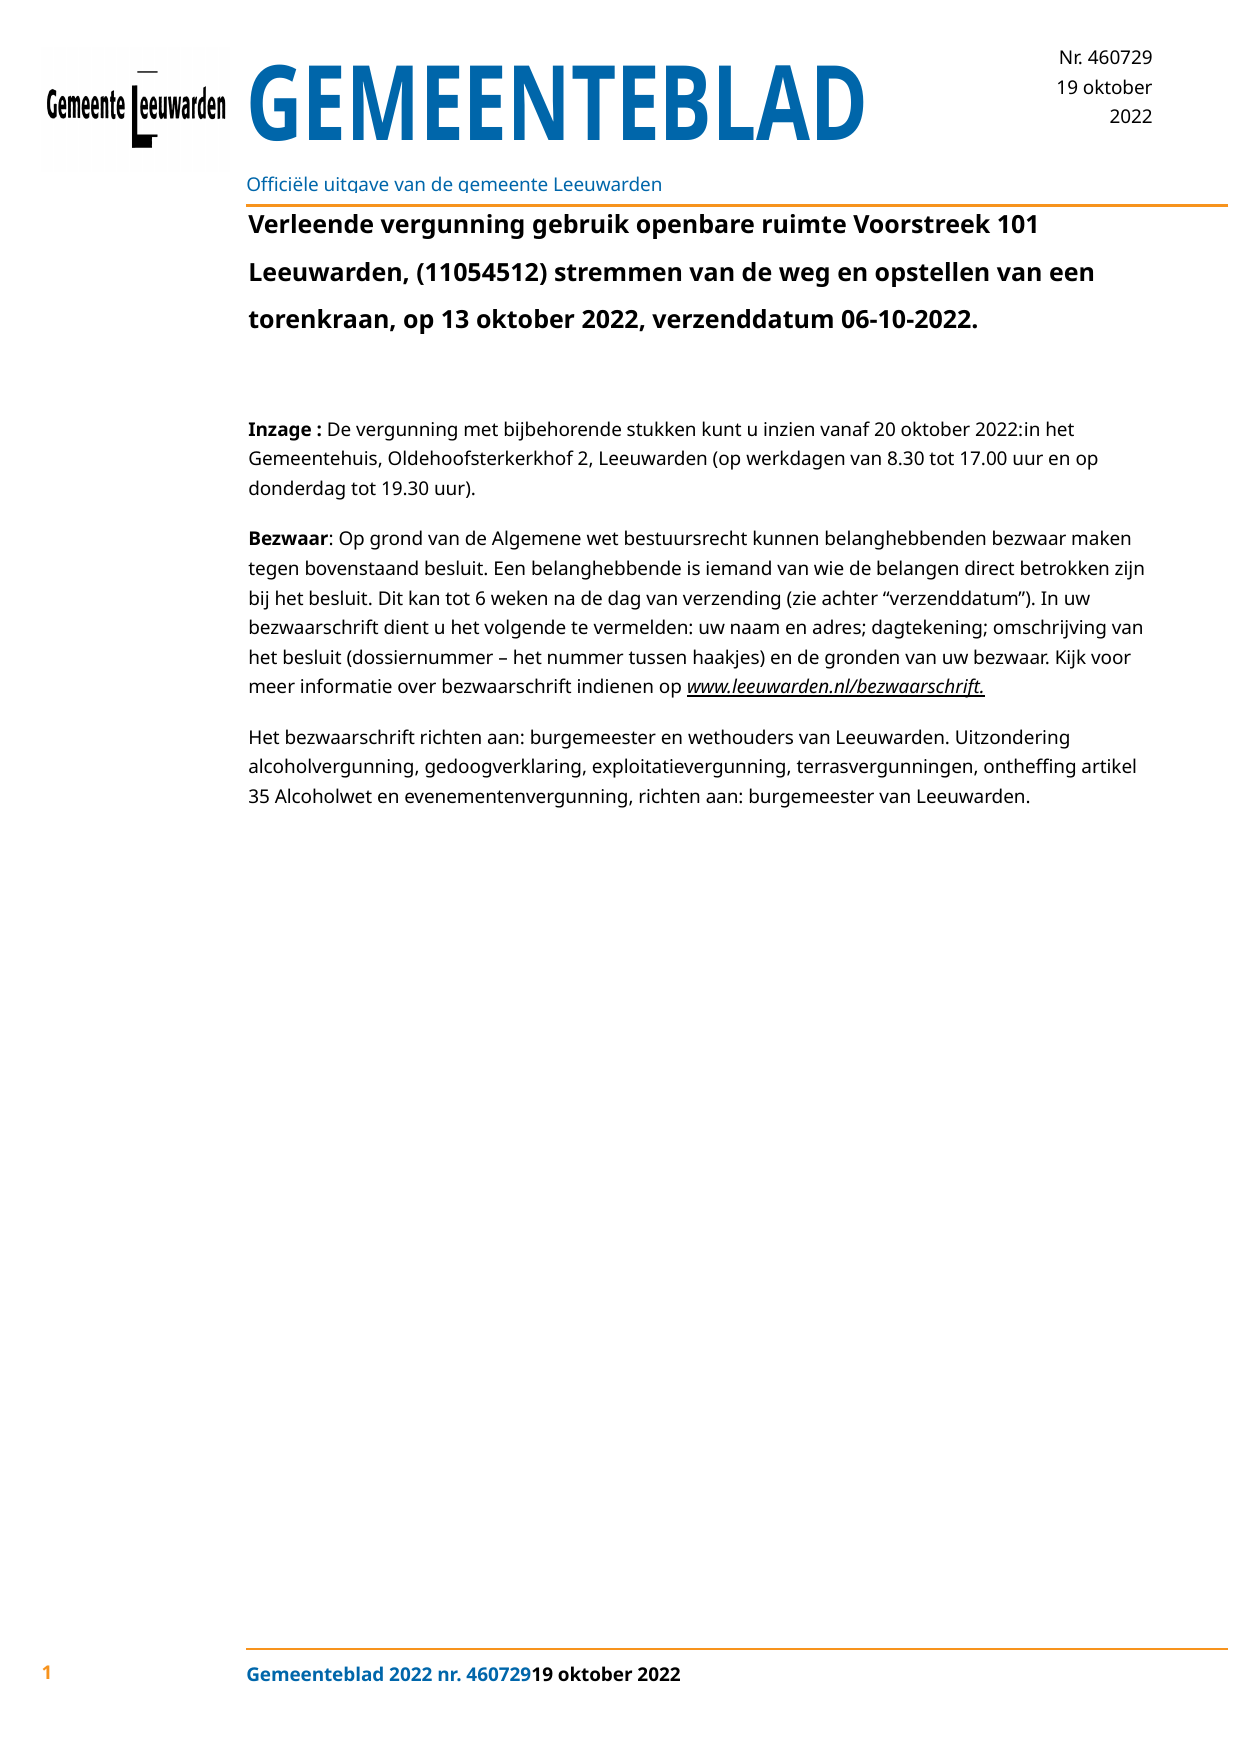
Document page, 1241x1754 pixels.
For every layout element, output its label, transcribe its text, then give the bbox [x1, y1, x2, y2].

text Het bezwaarschrift richten aan: burgemeester en wethouders van Leeuwarden. Uitzondering alcoholvergunning, gedoogverklaring, exploitatievergunning, terrasvergunningen, ontheffing artikel 35 Alcoholwet en evenementenvergunning, richten aan: burgemeester van Leeuwarden. [248, 724, 1152, 809]
text Inzage : De vergunning met bijbehorende stukken kunt u inzien vanaf 20 oktober 2022:in het Gemeentehuis, Oldehoofsterkerkhof 2, Leeuwarden (op werkdagen van 8.30 tot 17.00 uur en op donderdag tot 19.30 uur). [248, 416, 1152, 501]
picture [41, 47, 231, 172]
text Bezwaar: Op grond van de Algemene wet bestuursrecht kunnen belanghebbenden bezwaar maken tegen bovenstaand besluit. Een belanghebbende is iemand van wie de belangen direct betrokken zijn bij het besluit. Dit kan tot 6 weken na de dag van verzending (zie achter “verzenddatum”). In uw bezwaarschrift dient u het volgende te vermelden: uw naam en adres; dagtekening; omschrijving van het besluit (dossiernummer – het nummer tussen haakjes) en de gronden van uw bezwaar. Kijk voor meer informatie over bezwaarschrift indienen op www.leeuwarden.nl/bezwaarschrift. [248, 526, 1152, 699]
text Verleende vergunning gebruik openbare ruimte Voorstreek 101 Leeuwarden, (11054512) stremmen van de weg en opstellen van een torenkraan, op 13 oktober 2022, verzenddatum 06-10-2022. [248, 207, 1152, 336]
